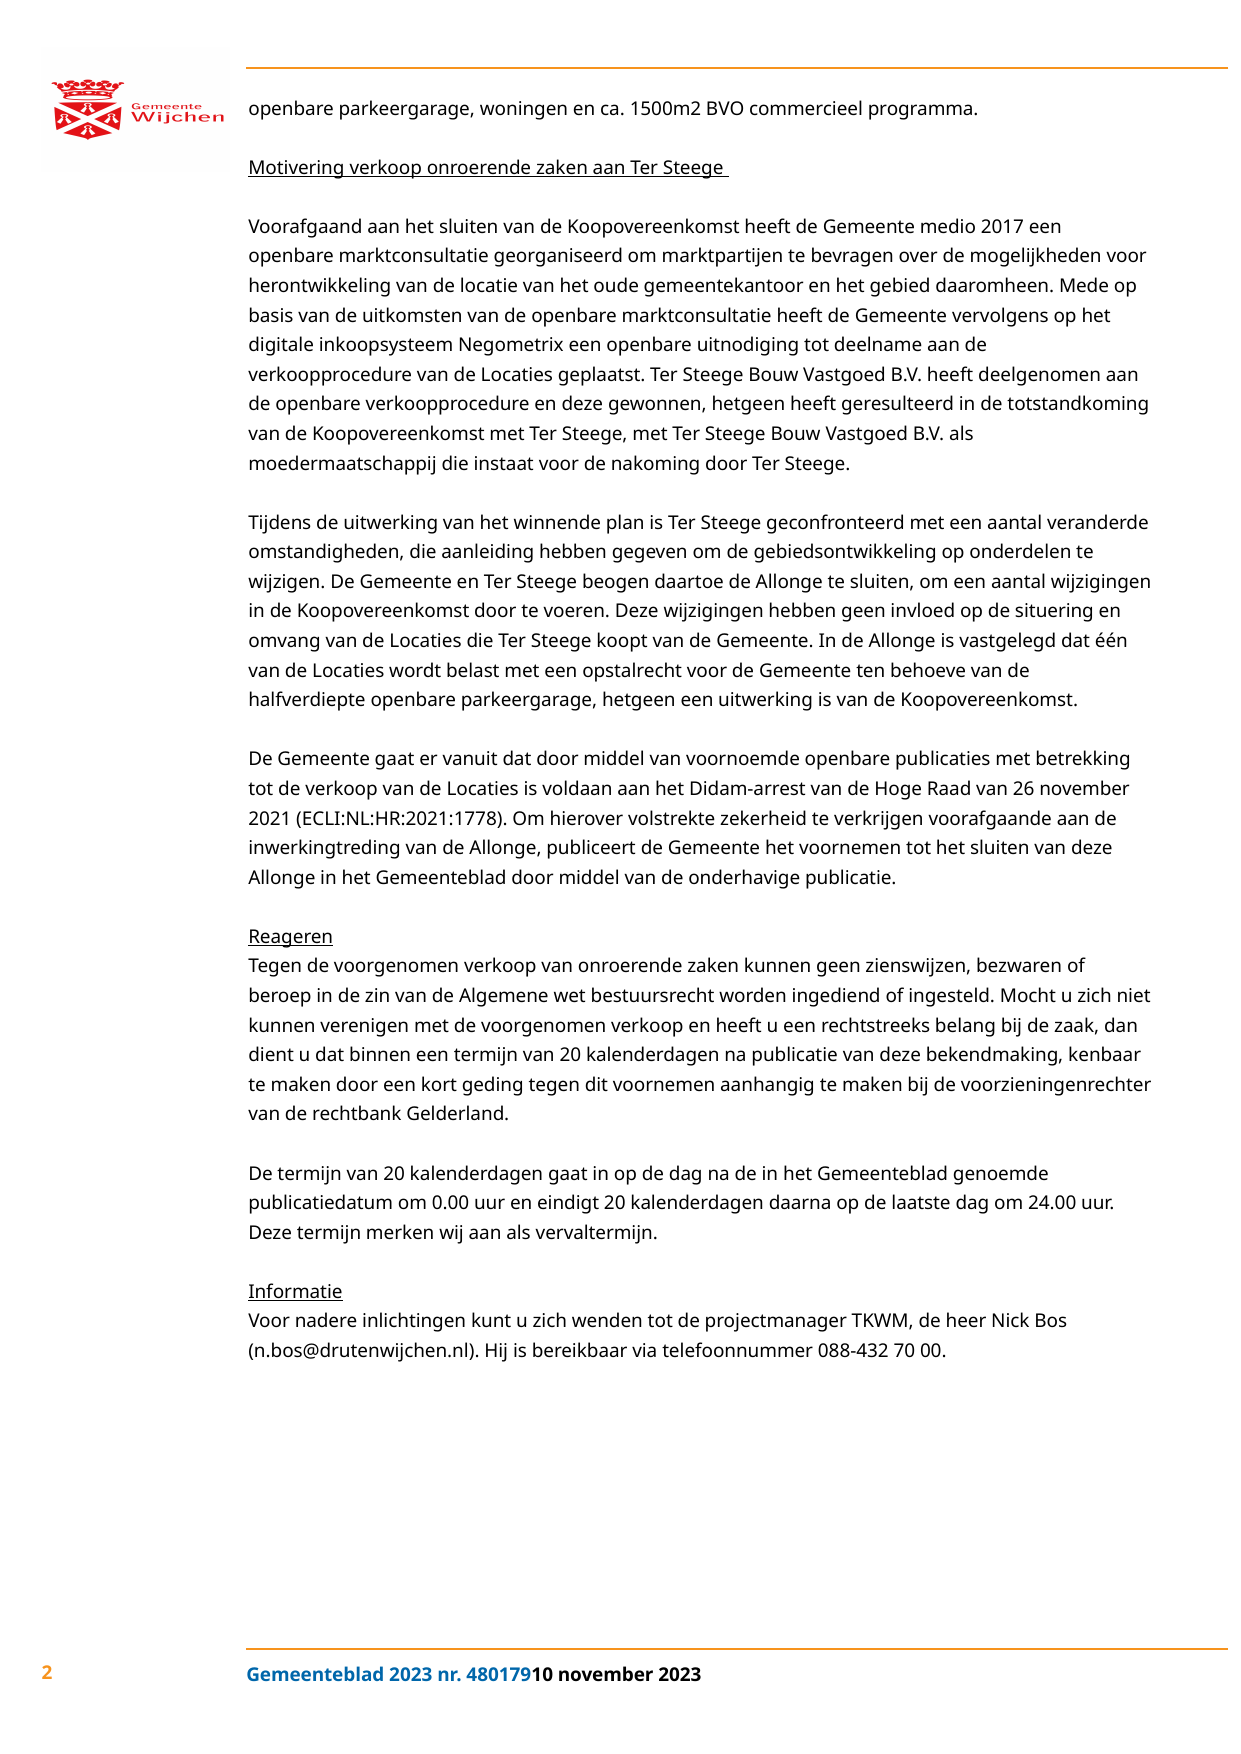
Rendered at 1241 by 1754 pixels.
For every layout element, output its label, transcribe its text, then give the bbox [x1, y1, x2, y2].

picture [41, 47, 231, 172]
text Motivering verkoop onroerende zaken aan Ter Steege [248, 154, 1152, 180]
text Tijdens de uitwerking van het winnende plan is Ter Steege geconfronteerd met een aantal veranderde omstandigheden, die aanleiding hebben gegeven om de gebiedsontwikkeling op onderdelen te wijzigen. De Gemeente en Ter Steege beogen daartoe de Allonge te sluiten, om een aantal wijzigingen in de Koopovereenkomst door te voeren. Deze wijzigingen hebben geen invloed op de situering en omvang van de Locaties die Ter Steege koopt van de Gemeente. In de Allonge is vastgelegd dat één van de Locaties wordt belast met een opstalrecht voor de Gemeente ten behoeve van de halfverdiepte openbare parkeergarage, hetgeen een uitwerking is van de Koopovereenkomst. [248, 509, 1152, 712]
text De Gemeente gaat er vanuit dat door middel van voornoemde openbare publicaties met betrekking tot de verkoop van de Locaties is voldaan aan het Didam-arrest van de Hoge Raad van 26 november 2021 (ECLI:NL:HR:2021:1778). Om hierover volstrekte zekerheid te verkrijgen voorafgaande aan de inwerkingtreding van de Allonge, publiceert de Gemeente het voornemen tot het sluiten van deze Allonge in het Gemeenteblad door middel van de onderhavige publicatie. [248, 746, 1152, 890]
text Voor nadere inlichtingen kunt u zich wenden tot de projectmanager TKWM, de heer Nick Bos (n.bos@drutenwijchen.nl). Hij is bereikbaar via telefoonnummer 088-432 70 00. [248, 1308, 1152, 1363]
text Informatie [248, 1278, 1152, 1304]
text Tegen de voorgenomen verkoop van onroerende zaken kunnen geen zienswijzen, bezwaren of beroep in de zin van de Algemene wet bestuursrecht worden ingediend of ingesteld. Mocht u zich niet kunnen verenigen met de voorgenomen verkoop en heeft u een rechtstreeks belang bij de zaak, dan dient u dat binnen een termijn van 20 kalenderdagen na publicatie van deze bekendmaking, kenbaar te maken door een kort geding tegen dit voornemen aanhangig te maken bij de voorzieningenrechter van de rechtbank Gelderland. [248, 953, 1152, 1126]
text Reageren [248, 923, 1152, 949]
text De termijn van 20 kalenderdagen gaat in op de dag na de in het Gemeenteblad genoemde publicatiedatum om 0.00 uur en eindigt 20 kalenderdagen daarna op de laatste dag om 24.00 uur. Deze termijn merken wij aan als vervaltermijn. [248, 1160, 1152, 1245]
text Voorafgaand aan het sluiten van de Koopovereenkomst heeft de Gemeente medio 2017 een openbare marktconsultatie georganiseerd om marktpartijen te bevragen over de mogelijkheden voor herontwikkeling van de locatie van het oude gemeentekantoor en het gebied daaromheen. Mede op basis van de uitkomsten van de openbare marktconsultatie heeft de Gemeente vervolgens op het digitale inkoopsysteem Negometrix een openbare uitnodiging tot deelname aan de verkoopprocedure van de Locaties geplaatst. Ter Steege Bouw Vastgoed B.V. heeft deelgenomen aan de openbare verkoopprocedure en deze gewonnen, hetgeen heeft geresulteerd in de totstandkoming van de Koopovereenkomst met Ter Steege, met Ter Steege Bouw Vastgoed B.V. als moedermaatschappij die instaat voor de nakoming door Ter Steege. [248, 213, 1152, 476]
text openbare parkeergarage, woningen en ca. 1500m2 BVO commercieel programma. [248, 95, 1152, 121]
